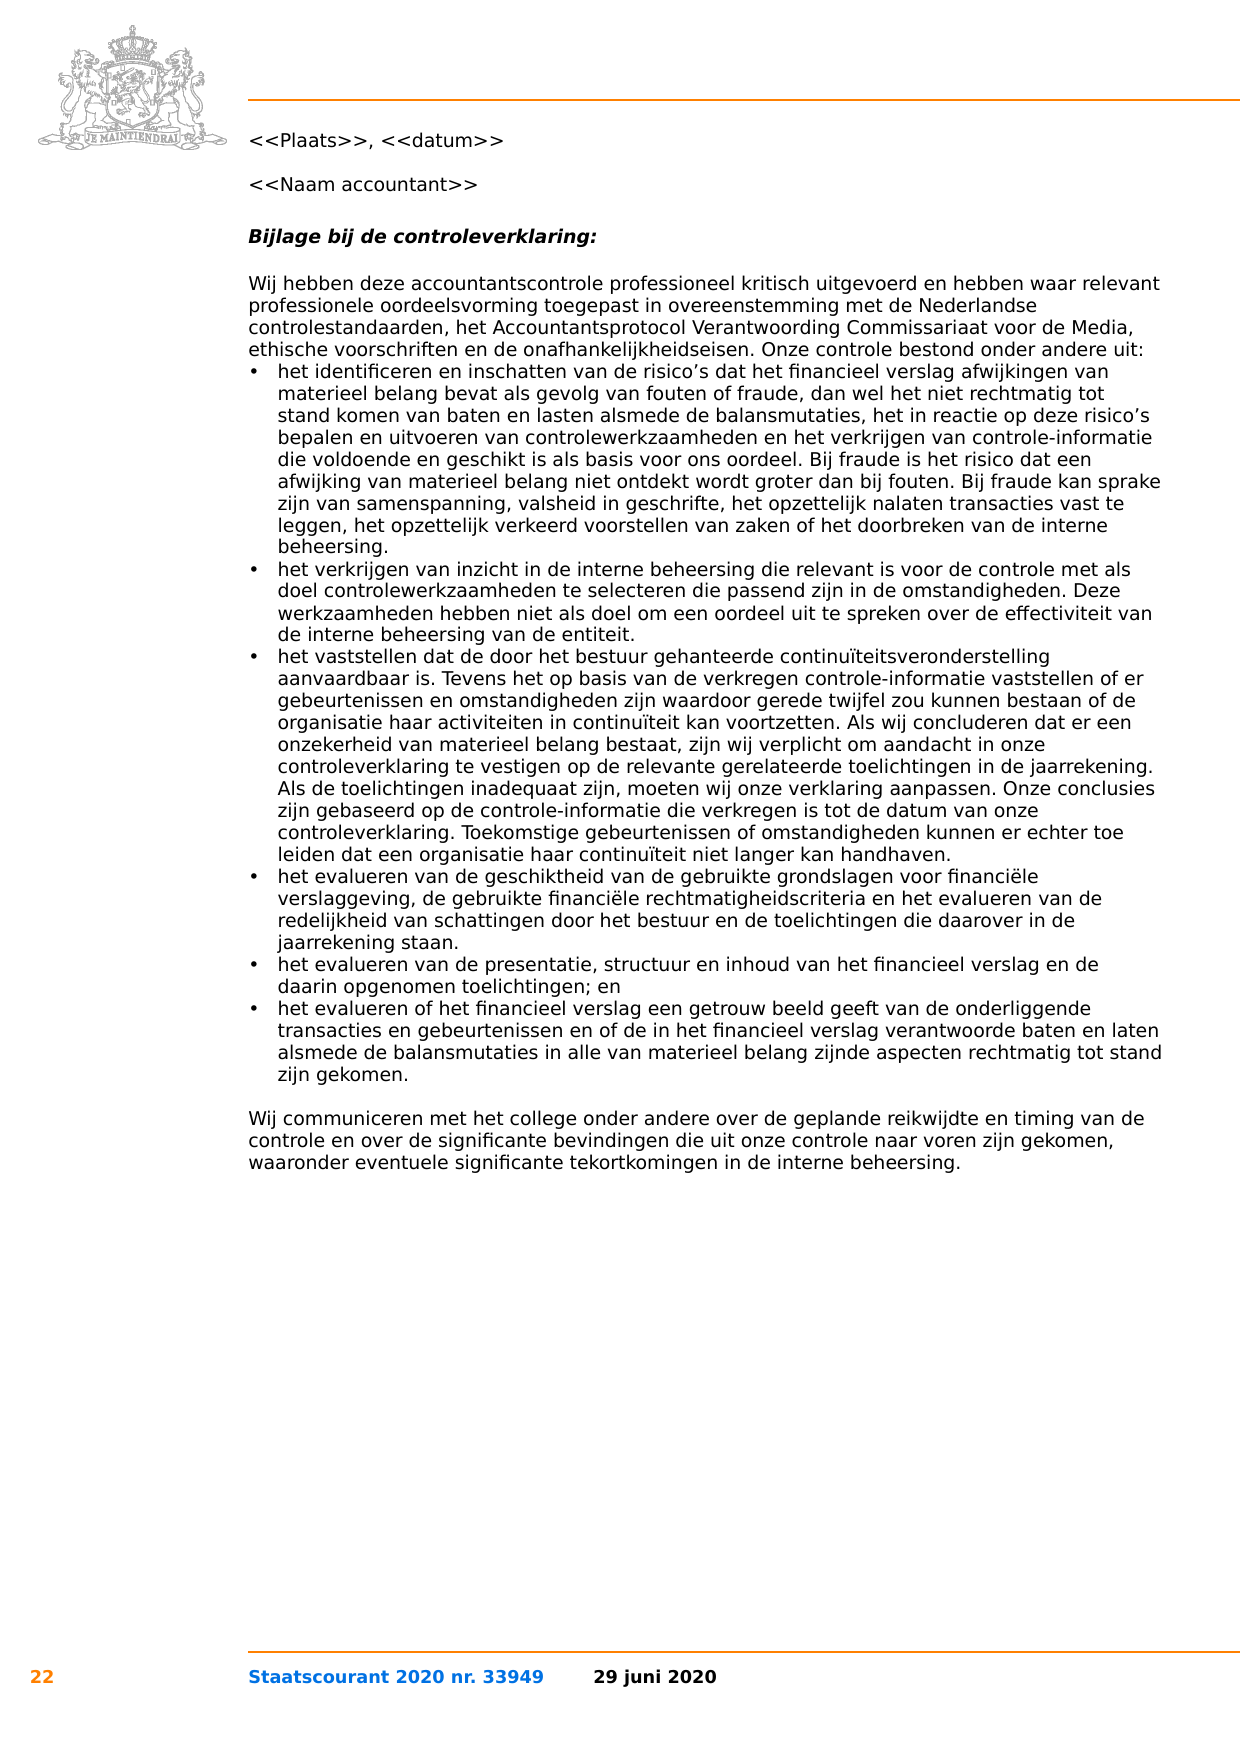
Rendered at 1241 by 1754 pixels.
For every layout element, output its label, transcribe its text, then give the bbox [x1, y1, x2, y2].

text • het verkrijgen van inzicht in de interne beheersing die relevant is voor de controle met als doel controlewerkzaamheden te selecteren die passend zijn in de omstandigheden. Deze werkzaamheden hebben niet als doel om een oordeel uit te spreken over de effectiviteit van de interne beheersing van de entiteit. [248, 558, 1163, 646]
picture [38, 25, 227, 150]
text <<Plaats>>, <<datum>> [248, 130, 1163, 152]
text • het evalueren van de geschiktheid van de gebruikte grondslagen voor financiële verslaggeving, de gebruikte financiële rechtmatigheidscriteria en het evalueren van de redelijkheid van schattingen door het bestuur en de toelichtingen die daarover in de jaarrekening staan. [248, 866, 1163, 954]
text Wij hebben deze accountantscontrole professioneel kritisch uitgevoerd en hebben waar relevant professionele oordeelsvorming toegepast in overeenstemming met de Nederlandse controlestandaarden, het Accountantsprotocol Verantwoording Commissariaat voor de Media, ethische voorschriften en de onafhankelijkheidseisen. Onze controle bestond onder andere uit: [248, 273, 1163, 361]
text • het evalueren of het financieel verslag een getrouw beeld geeft van de onderliggende transacties en gebeurtenissen en of de in het financieel verslag verantwoorde baten en laten alsmede de balansmutaties in alle van materieel belang zijnde aspecten rechtmatig tot stand zijn gekomen. [248, 998, 1163, 1086]
subtitle Bijlage bij de controleverklaring: [248, 226, 1163, 248]
text <<Naam accountant>> [248, 174, 1163, 196]
text Wij communiceren met het college onder andere over de geplande reikwijdte en timing van de controle en over de significante bevindingen die uit onze controle naar voren zijn gekomen, waaronder eventuele significante tekortkomingen in de interne beheersing. [248, 1108, 1163, 1174]
text • het evalueren van de presentatie, structuur en inhoud van het financieel verslag en de daarin opgenomen toelichtingen; en [248, 954, 1163, 998]
text • het vaststellen dat de door het bestuur gehanteerde continuïteitsveronderstelling aanvaardbaar is. Tevens het op basis van de verkregen controle-informatie vaststellen of er gebeurtenissen en omstandigheden zijn waardoor gerede twijfel zou kunnen bestaan of de organisatie haar activiteiten in continuïteit kan voortzetten. Als wij concluderen dat er een onzekerheid van materieel belang bestaat, zijn wij verplicht om aandacht in onze controleverklaring te vestigen op de relevante gerelateerde toelichtingen in de jaarrekening. Als de toelichtingen inadequaat zijn, moeten wij onze verklaring aanpassen. Onze conclusies zijn gebaseerd op de controle-informatie die verkregen is tot de datum van onze controleverklaring. Toekomstige gebeurtenissen of omstandigheden kunnen er echter toe leiden dat een organisatie haar continuïteit niet langer kan handhaven. [248, 646, 1163, 866]
text • het identificeren en inschatten van de risico’s dat het financieel verslag afwijkingen van materieel belang bevat als gevolg van fouten of fraude, dan wel het niet rechtmatig tot stand komen van baten en lasten alsmede de balansmutaties, het in reactie op deze risico’s bepalen en uitvoeren van controlewerkzaamheden en het verkrijgen van controle-informatie die voldoende en geschikt is als basis voor ons oordeel. Bij fraude is het risico dat een afwijking van materieel belang niet ontdekt wordt groter dan bij fouten. Bij fraude kan sprake zijn van samenspanning, valsheid in geschrifte, het opzettelijk nalaten transacties vast te leggen, het opzettelijk verkeerd voorstellen van zaken of het doorbreken van de interne beheersing. [248, 361, 1163, 558]
